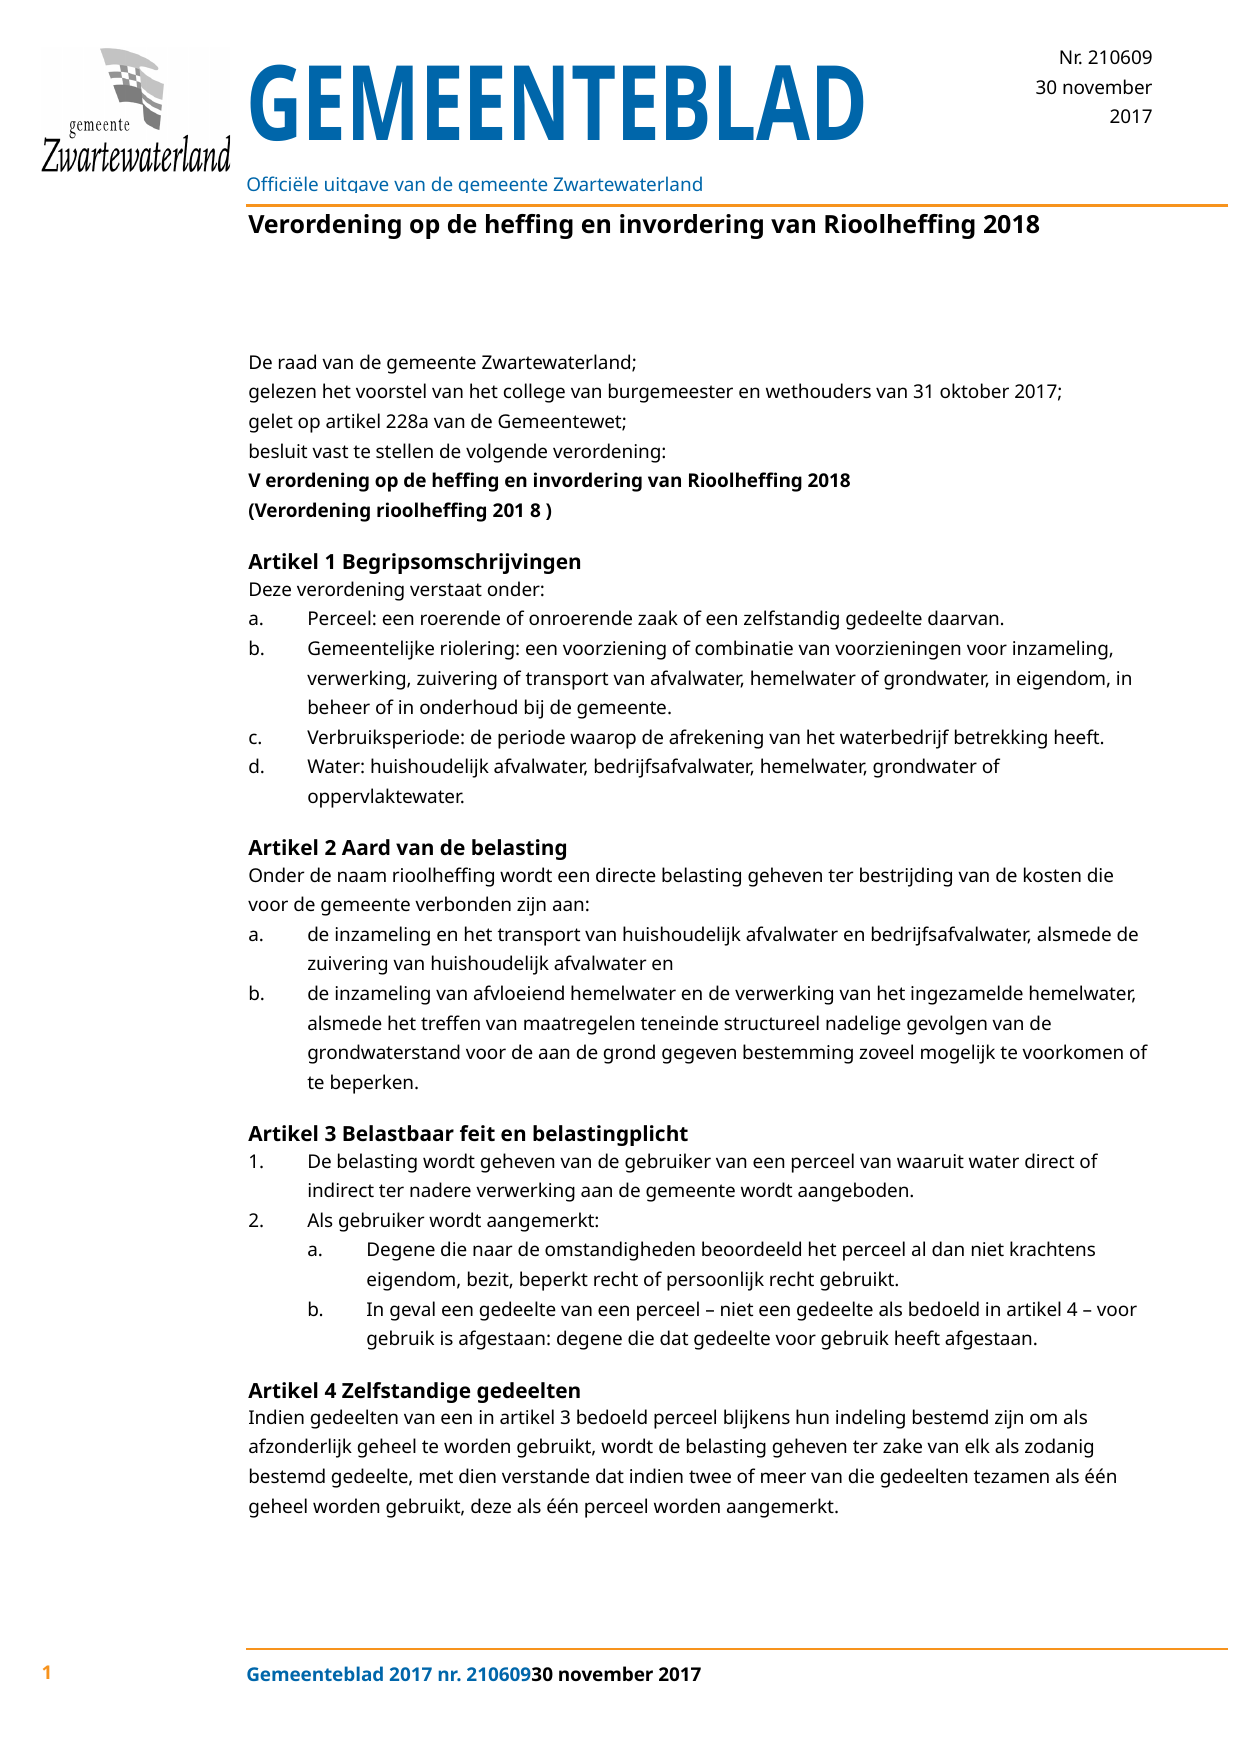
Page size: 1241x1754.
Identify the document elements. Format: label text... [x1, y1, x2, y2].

text Artikel 1 Begripsomschrijvingen [248, 547, 1152, 576]
list In geval een gedeelte van een perceel – niet een gedeelte als bedoeld in artikel 4 – voor gebruik is afgestaan: degene die dat gedeelte voor gebruik heeft afgestaan. [307, 1296, 1152, 1351]
text Verordening op de heffing en invordering van Rioolheffing 2018 [248, 207, 1152, 241]
text gelezen het voorstel van het college van burgemeester en wethouders van 31 oktober 2017; [248, 379, 1152, 404]
text Artikel 4 Zelfstandige gedeelten [248, 1376, 1152, 1404]
text Indien gedeelten van een in artikel 3 bedoeld perceel blijkens hun indeling bestemd zijn om als afzonderlijk geheel te worden gebruikt, wordt de belasting geheven ter zake van elk als zodanig bestemd gedeelte, met dien verstande dat indien twee of meer van die gedeelten tezamen als één geheel worden gebruikt, deze als één perceel worden aangemerkt. [248, 1404, 1152, 1519]
text (Verordening rioolheffing 201 8 ) [248, 497, 1152, 523]
list Water: huishoudelijk afvalwater, bedrijfsafvalwater, hemelwater, grondwater of oppervlaktewater. [248, 753, 1152, 809]
text besluit vast te stellen de volgende verordening: [248, 438, 1152, 464]
list Perceel: een roerende of onroerende zaak of een zelfstandig gedeelte daarvan. [248, 606, 1152, 631]
list Gemeentelijke riolering: een voorziening of combinatie van voorzieningen voor inzameling, verwerking, zuivering of transport van afvalwater, hemelwater of grondwater, in eigendom, in beheer of in onderhoud bij de gemeente. [248, 635, 1152, 720]
list de inzameling en het transport van huishoudelijk afvalwater en bedrijfsafvalwater, alsmede de zuivering van huishoudelijk afvalwater en [248, 921, 1152, 976]
text Artikel 2 Aard van de belasting [248, 833, 1152, 862]
list Verbruiksperiode: de periode waarop de afrekening van het waterbedrijf betrekking heeft. [248, 724, 1152, 749]
list de inzameling van afvloeiend hemelwater en de verwerking van het ingezamelde hemelwater, alsmede het treffen van maatregelen teneinde structureel nadelige gevolgen van de grondwaterstand voor de aan de grond gegeven bestemming zoveel mogelijk te voorkomen of te beperken. [248, 980, 1152, 1095]
list Degene die naar de omstandigheden beoordeeld het perceel al dan niet krachtens eigendom, bezit, beperkt recht of persoonlijk recht gebruikt. [307, 1237, 1152, 1292]
list Als gebruiker wordt aangemerkt: [248, 1207, 1152, 1233]
text De raad van de gemeente Zwartewaterland; [248, 349, 1152, 375]
text gelet op artikel 228a van de Gemeentewet; [248, 408, 1152, 434]
list De belasting wordt geheven van de gebruiker van een perceel van waaruit water direct of indirect ter nadere verwerking aan de gemeente wordt aangeboden. [248, 1148, 1152, 1203]
text Deze verordening verstaat onder: [248, 576, 1152, 602]
text Onder de naam rioolheffing wordt een directe belasting geheven ter bestrijding van de kosten die voor de gemeente verbonden zijn aan: [248, 862, 1152, 917]
text Artikel 3 Belastbaar feit en belastingplicht [248, 1119, 1152, 1148]
text V erordening op de heffing en invordering van Rioolheffing 2018 [248, 467, 1152, 493]
picture [41, 47, 231, 172]
